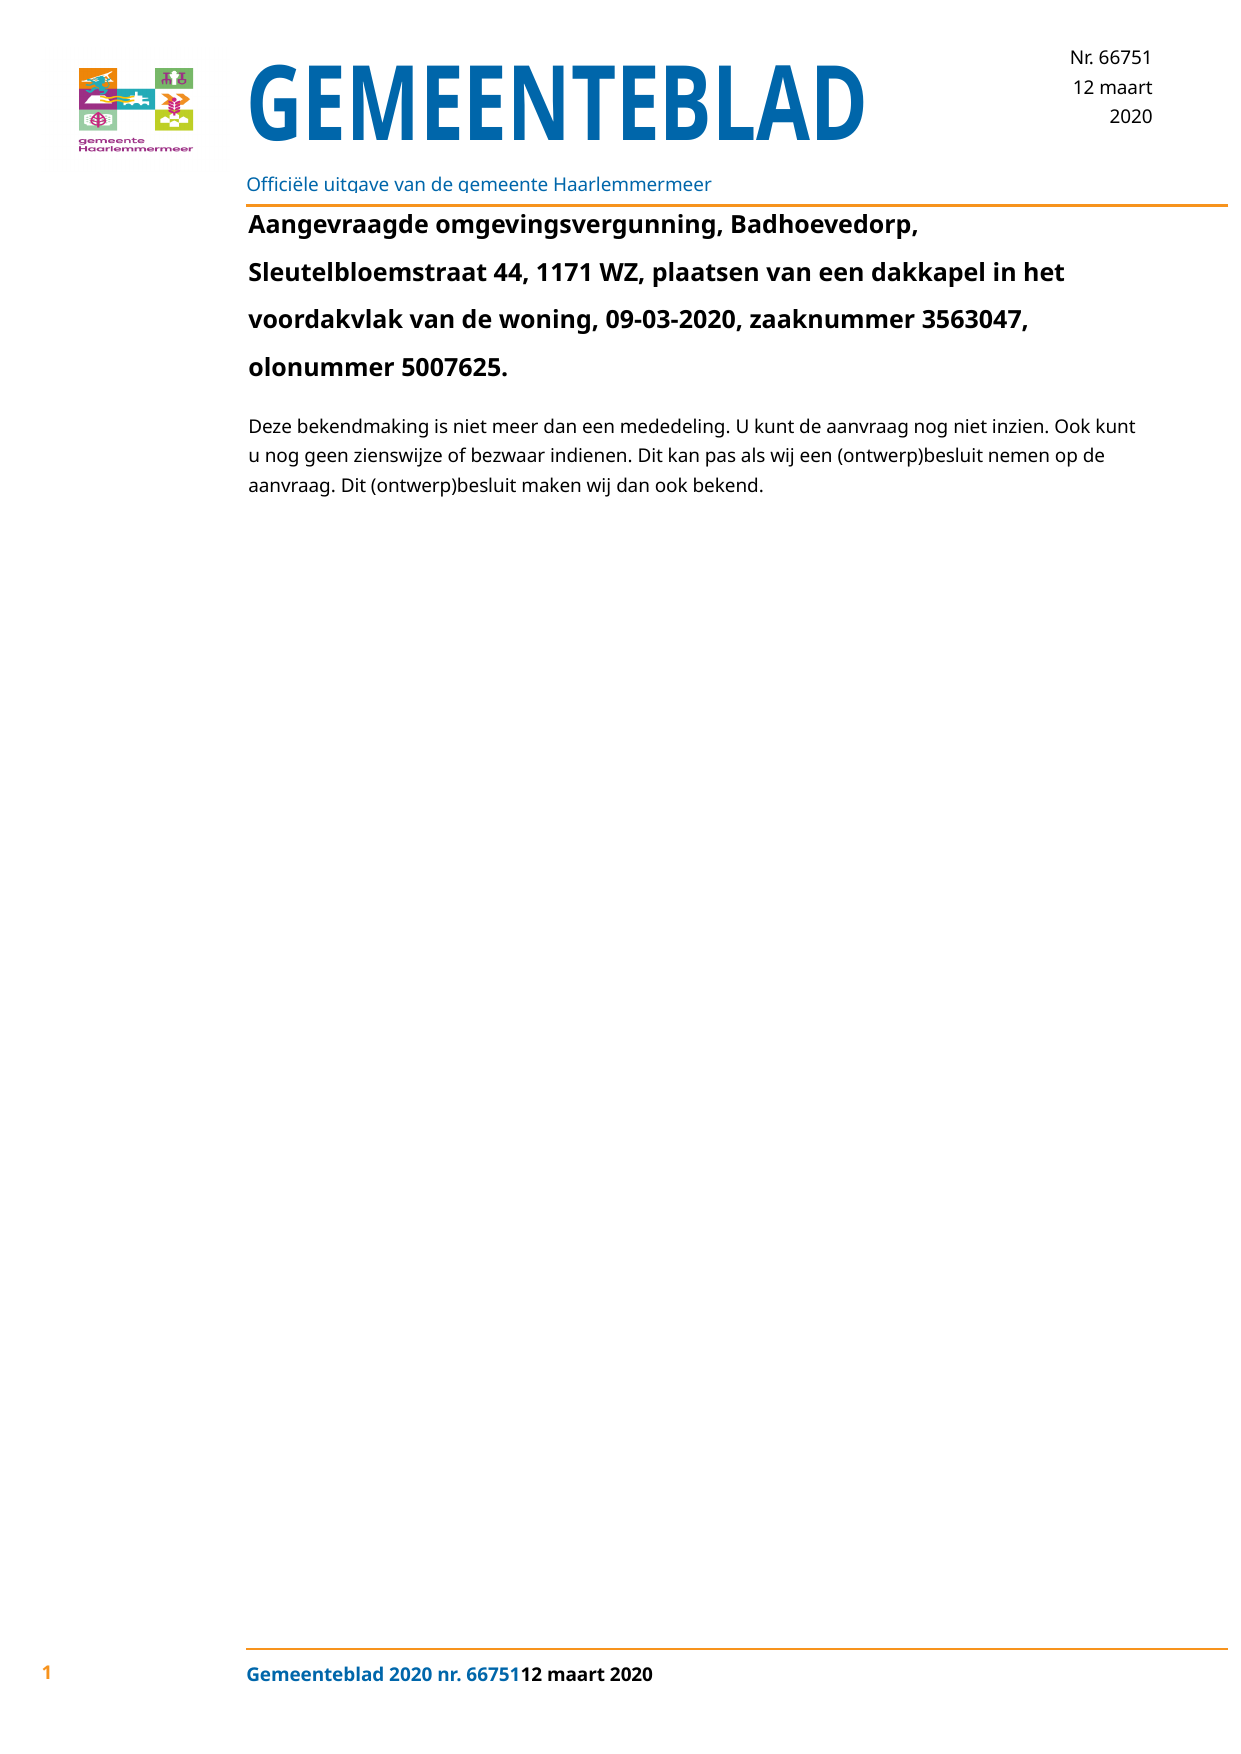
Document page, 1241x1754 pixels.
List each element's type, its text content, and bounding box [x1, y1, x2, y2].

text Deze bekendmaking is niet meer dan een mededeling. U kunt de aanvraag nog niet inzien. Ook kunt u nog geen zienswijze of bezwaar indienen. Dit kan pas als wij een (ontwerp)besluit nemen op de aanvraag. Dit (ontwerp)besluit maken wij dan ook bekend. [248, 413, 1152, 498]
picture [41, 47, 231, 172]
text Aangevraagde omgevingsvergunning, Badhoevedorp, Sleutelbloemstraat 44, 1171 WZ, plaatsen van een dakkapel in het voordakvlak van de woning, 09-03-2020, zaaknummer 3563047, olonummer 5007625. [248, 207, 1152, 384]
